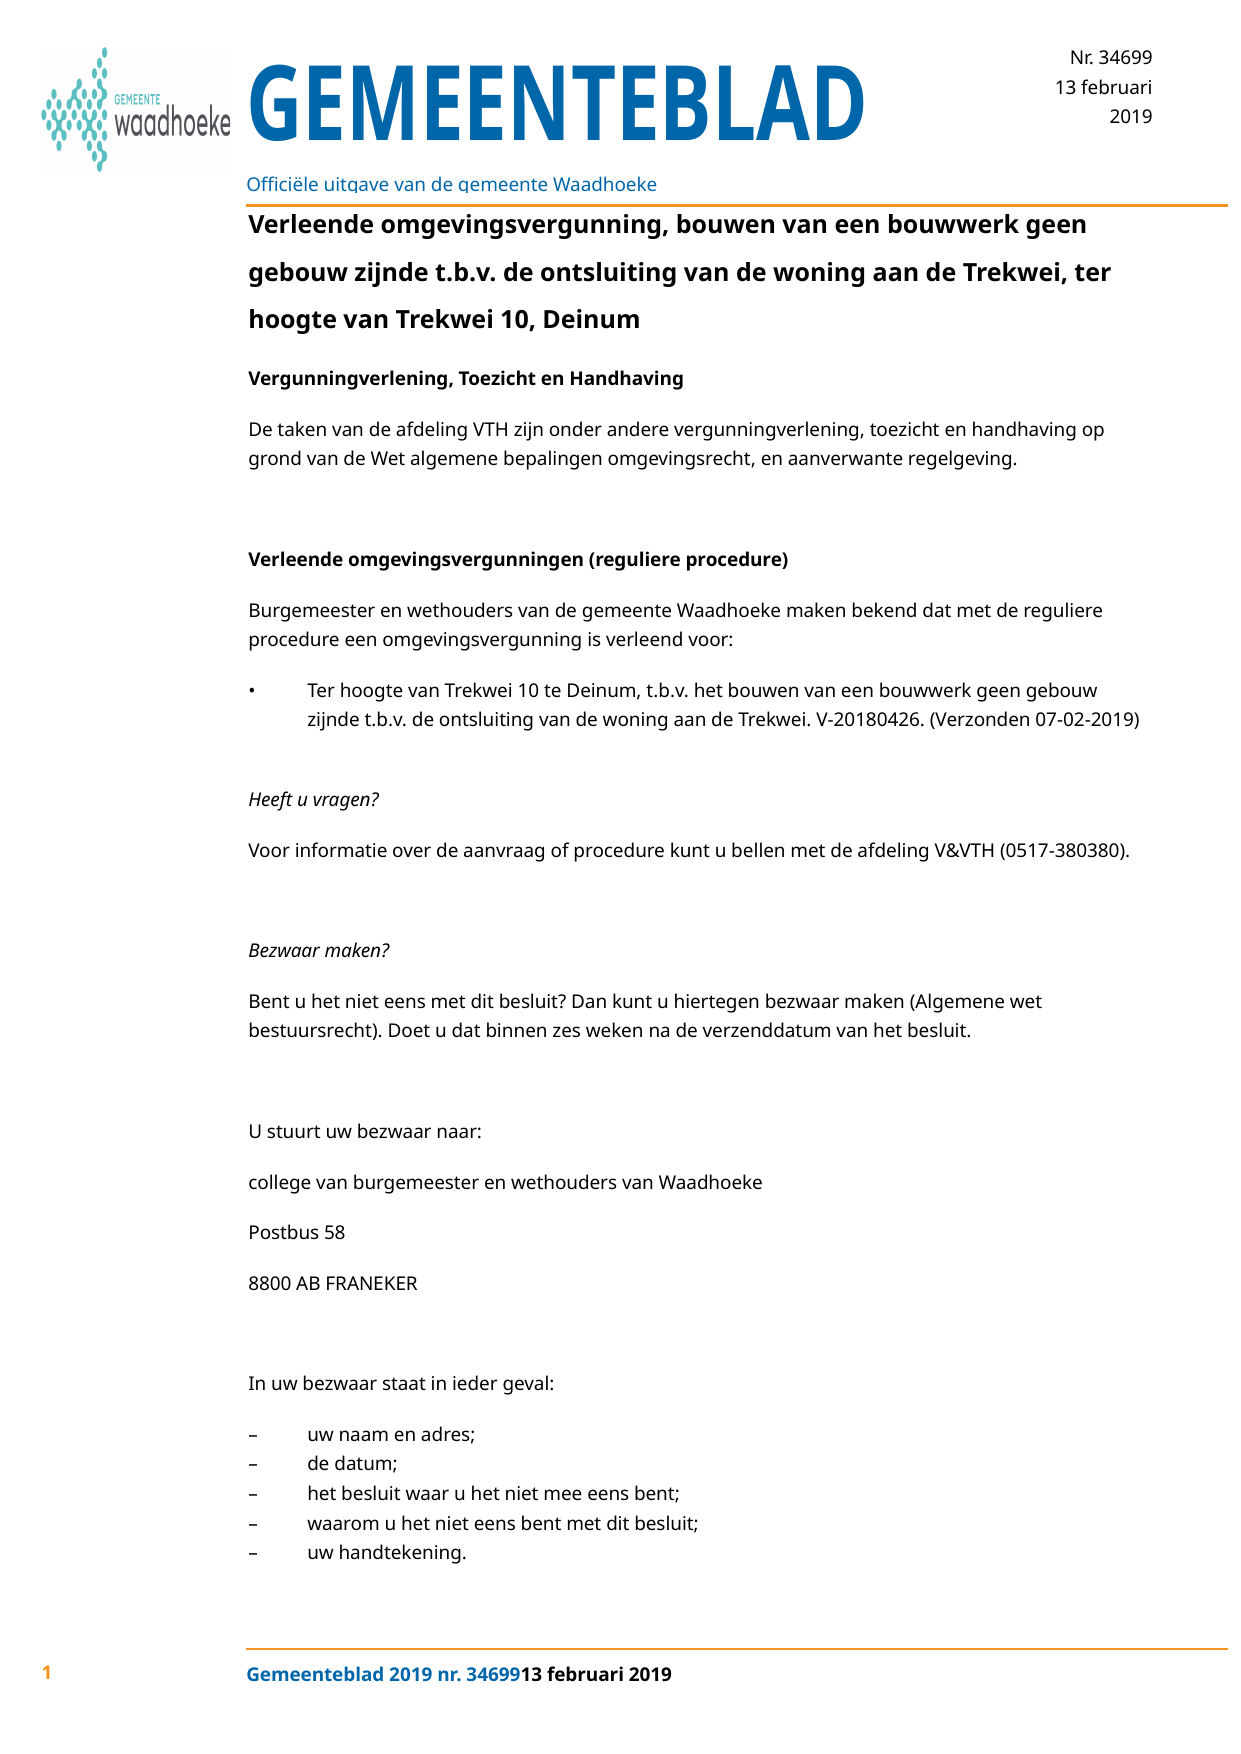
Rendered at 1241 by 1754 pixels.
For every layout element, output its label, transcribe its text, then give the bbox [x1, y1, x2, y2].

text 8800 AB FRANEKER [248, 1270, 1152, 1295]
text Verleende omgevingsvergunning, bouwen van een bouwwerk geen gebouw zijnde t.b.v. de ontsluiting van de woning aan de Trekwei, ter hoogte van Trekwei 10, Deinum [248, 207, 1152, 336]
picture [41, 47, 231, 172]
list uw handtekening. [248, 1539, 1152, 1565]
text Bezwaar maken? [248, 938, 1152, 963]
text Postbus 58 [248, 1219, 1152, 1245]
text college van burgemeester en wethouders van Waadhoeke [248, 1169, 1152, 1194]
text Heeft u vragen? [248, 786, 1152, 812]
text Bent u het niet eens met dit besluit? Dan kunt u hiertegen bezwaar maken (Algemene wet bestuursrecht). Doet u dat binnen zes weken na de verzenddatum van het besluit. [248, 988, 1152, 1043]
text In uw bezwaar staat in ieder geval: [248, 1371, 1152, 1396]
text U stuurt uw bezwaar naar: [248, 1118, 1152, 1144]
text Burgemeester en wethouders van de gemeente Waadhoeke maken bekend dat met de reguliere procedure een omgevingsvergunning is verleend voor: [248, 597, 1152, 652]
list de datum; [248, 1451, 1152, 1476]
list Ter hoogte van Trekwei 10 te Deinum, t.b.v. het bouwen van een bouwwerk geen gebouw zijnde t.b.v. de ontsluiting van de woning aan de Trekwei. V-20180426. (Verzonden 07-02-2019) [248, 677, 1152, 732]
text Voor informatie over de aanvraag of procedure kunt u bellen met de afdeling V&VTH (0517-380380). [248, 837, 1152, 862]
list waarom u het niet eens bent met dit besluit; [248, 1510, 1152, 1535]
text De taken van de afdeling VTH zijn onder andere vergunningverlening, toezicht en handhaving op grond van de Wet algemene bepalingen omgevingsrecht, en aanverwante regelgeving. [248, 416, 1152, 471]
text Verleende omgevingsvergunningen (reguliere procedure) [248, 546, 1152, 572]
text Vergunningverlening, Toezicht en Handhaving [248, 366, 1152, 391]
list het besluit waar u het niet mee eens bent; [248, 1480, 1152, 1506]
list uw naam en adres; [248, 1421, 1152, 1447]
